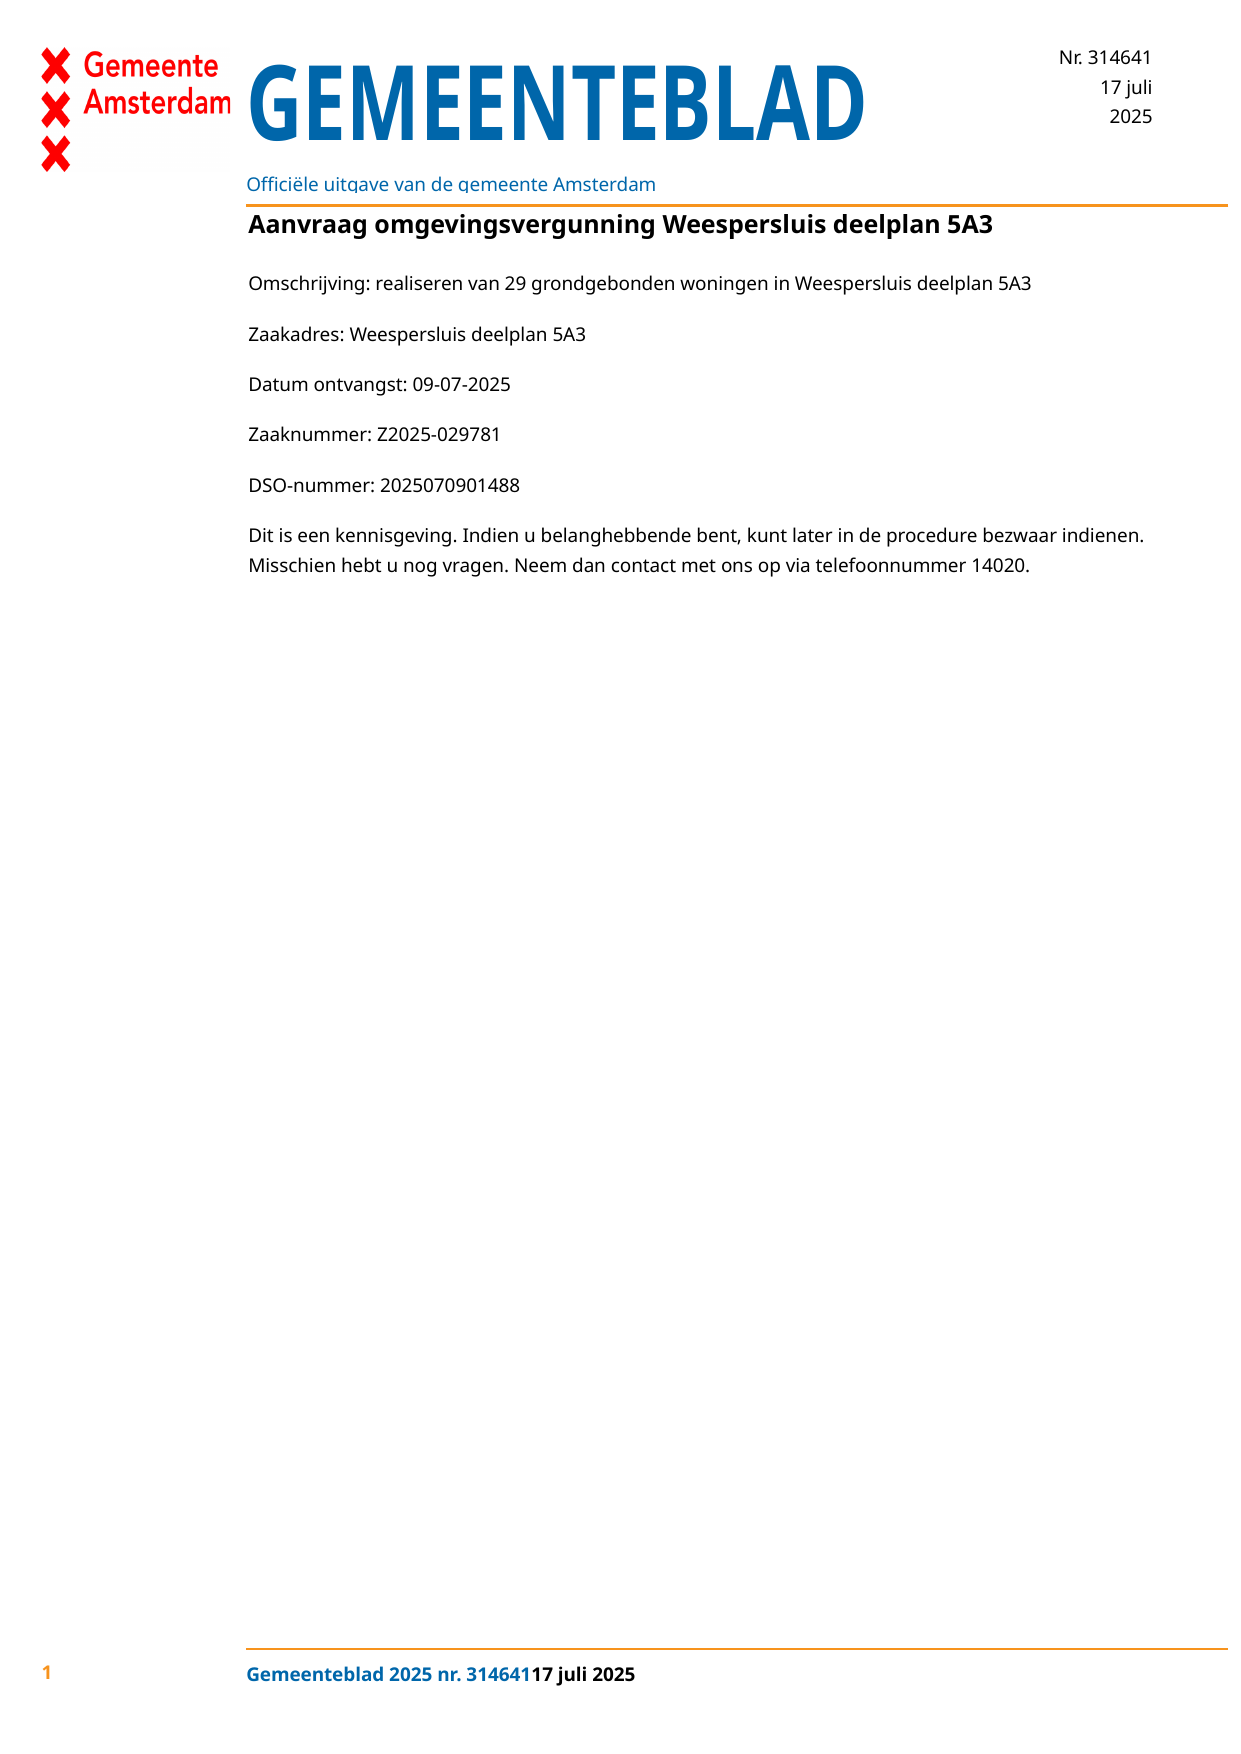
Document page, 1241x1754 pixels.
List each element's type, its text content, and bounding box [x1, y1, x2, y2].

text Omschrijving: realiseren van 29 grondgebonden woningen in Weespersluis deelplan 5A3 [248, 270, 1152, 296]
text Zaakadres: Weespersluis deelplan 5A3 [248, 321, 1152, 346]
text Zaaknummer: Z2025-029781 [248, 422, 1152, 447]
text DSO-nummer: 2025070901488 [248, 472, 1152, 498]
text Aanvraag omgevingsvergunning Weespersluis deelplan 5A3 [248, 207, 1152, 241]
text Dit is een kennisgeving. Indien u belanghebbende bent, kunt later in de procedure bezwaar indienen. Misschien hebt u nog vragen. Neem dan contact met ons op via telefoonnummer 14020. [248, 522, 1152, 578]
text Datum ontvangst: 09-07-2025 [248, 371, 1152, 397]
picture [41, 47, 231, 172]
